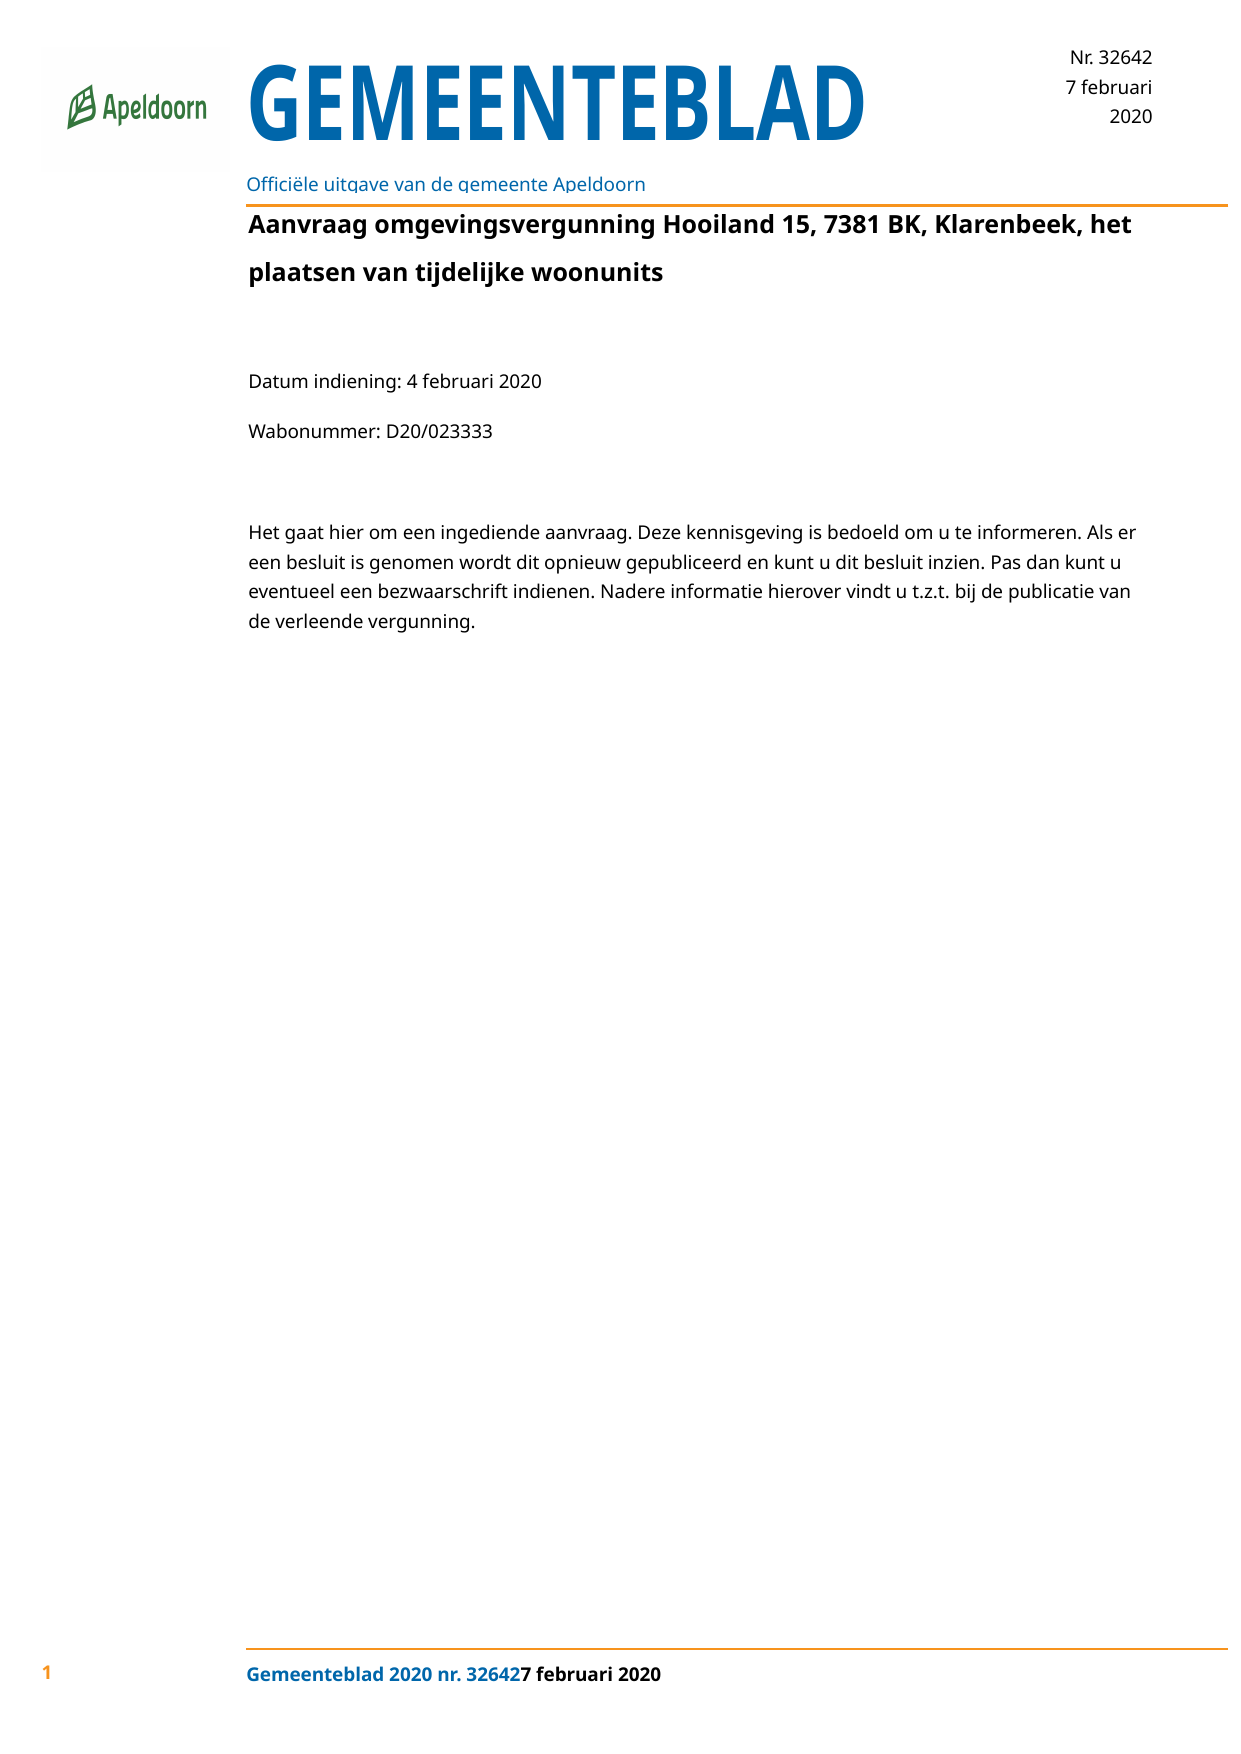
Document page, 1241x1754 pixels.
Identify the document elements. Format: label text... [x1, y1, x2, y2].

text Het gaat hier om een ingediende aanvraag. Deze kennisgeving is bedoeld om u te informeren. Als er een besluit is genomen wordt dit opnieuw gepubliceerd en kunt u dit besluit inzien. Pas dan kunt u eventueel een bezwaarschrift indienen. Nadere informatie hierover vindt u t.z.t. bij de publicatie van de verleende vergunning. [248, 519, 1152, 634]
text Aanvraag omgevingsvergunning Hooiland 15, 7381 BK, Klarenbeek, het plaatsen van tijdelijke woonunits [248, 207, 1152, 288]
text Datum indiening: 4 februari 2020 [248, 368, 1152, 394]
picture [41, 47, 231, 172]
text Wabonummer: D20/023333 [248, 419, 1152, 444]
